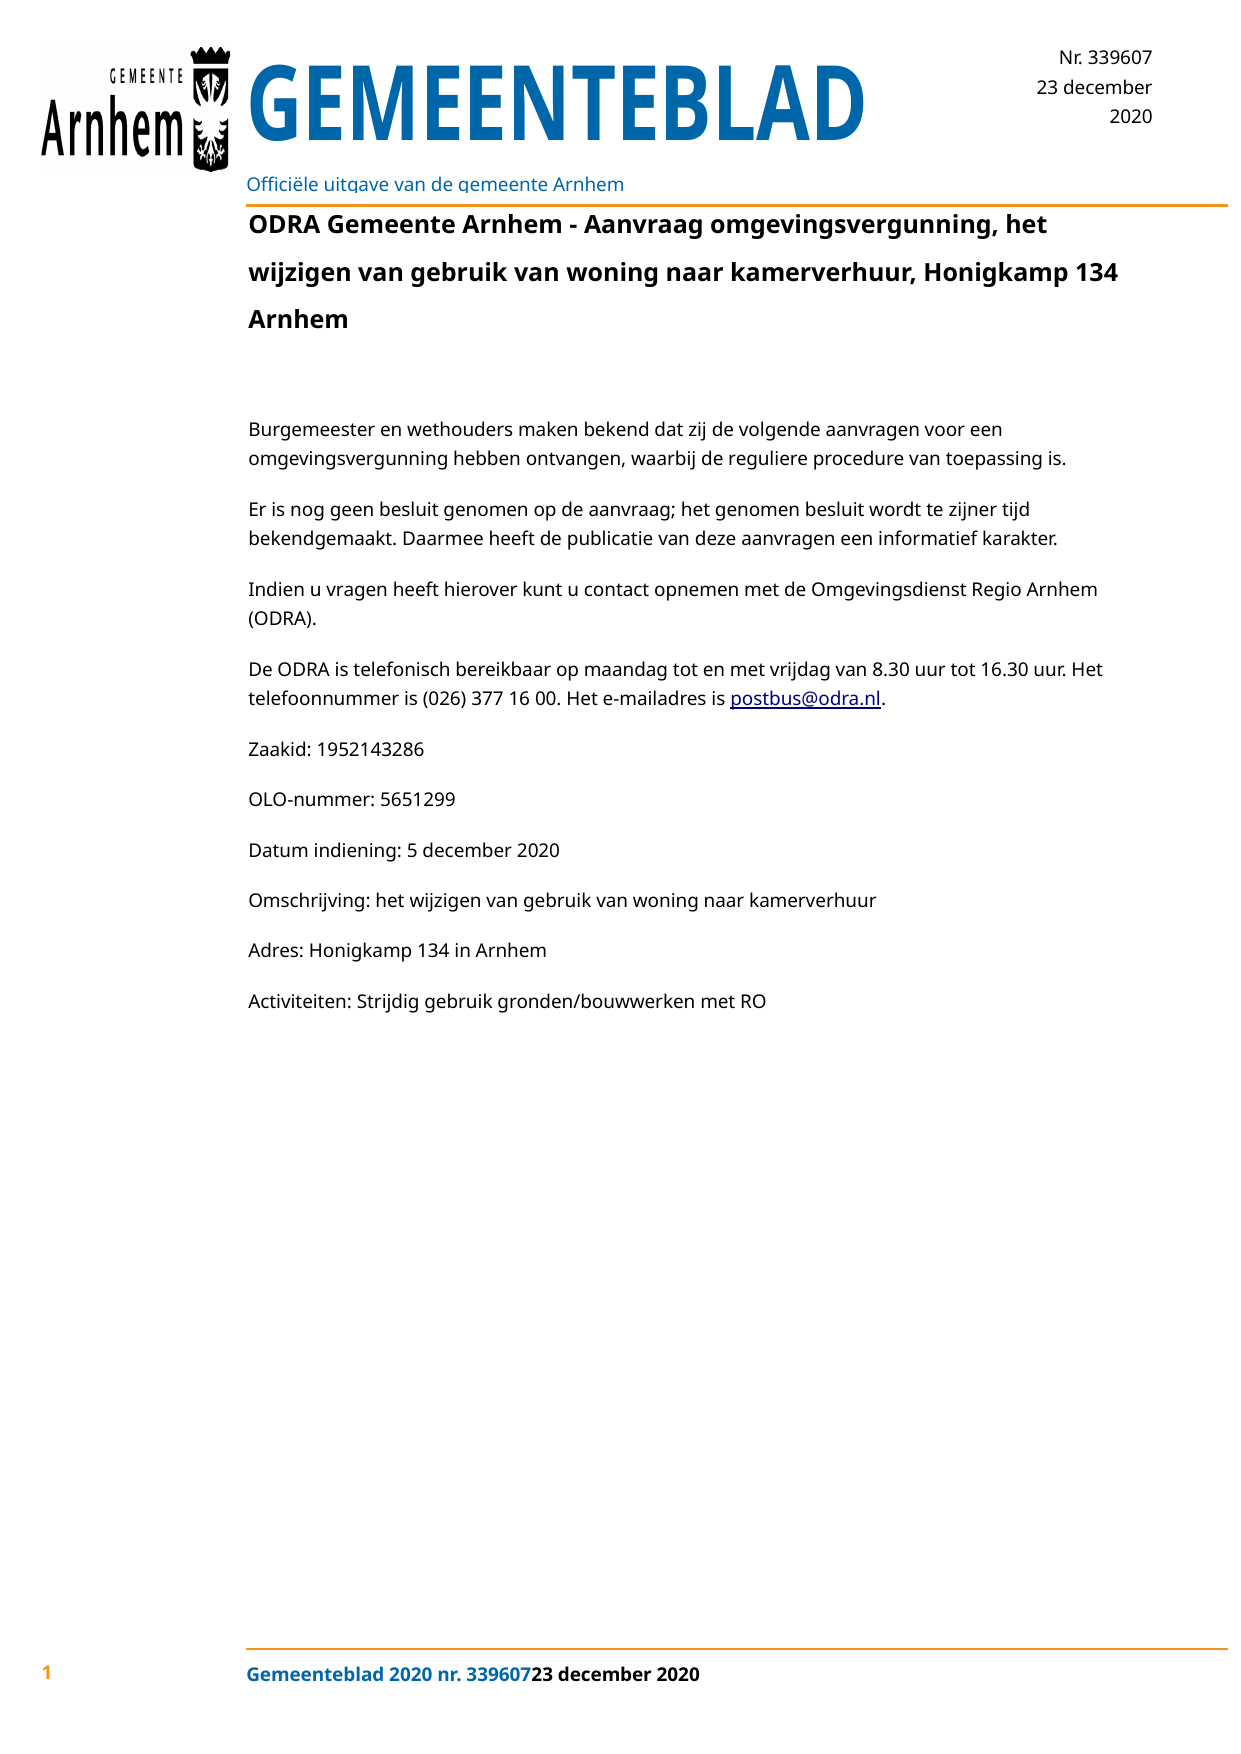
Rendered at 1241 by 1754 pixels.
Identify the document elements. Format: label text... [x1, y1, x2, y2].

text Datum indiening: 5 december 2020 [248, 837, 1152, 862]
text Indien u vragen heeft hierover kunt u contact opnemen met de Omgevingsdienst Regio Arnhem (ODRA). [248, 576, 1152, 631]
text Activiteiten: Strijdig gebruik gronden/bouwwerken met RO [248, 988, 1152, 1014]
text Zaakid: 1952143286 [248, 736, 1152, 762]
picture [41, 47, 231, 172]
text De ODRA is telefonisch bereikbaar op maandag tot en met vrijdag van 8.30 uur tot 16.30 uur. Het telefoonnummer is (026) 377 16 00. Het e-mailadres is postbus@odra.nl. [248, 656, 1152, 711]
text Burgemeester en wethouders maken bekend dat zij de volgende aanvragen voor een omgevingsvergunning hebben ontvangen, waarbij de reguliere procedure van toepassing is. [248, 416, 1152, 471]
text OLO-nummer: 5651299 [248, 786, 1152, 812]
text Omschrijving: het wijzigen van gebruik van woning naar kamerverhuur [248, 887, 1152, 913]
text Er is nog geen besluit genomen op de aanvraag; het genomen besluit wordt te zijner tijd bekendgemaakt. Daarmee heeft de publicatie van deze aanvragen een informatief karakter. [248, 496, 1152, 551]
text Adres: Honigkamp 134 in Arnhem [248, 938, 1152, 963]
text ODRA Gemeente Arnhem - Aanvraag omgevingsvergunning, het wijzigen van gebruik van woning naar kamerverhuur, Honigkamp 134 Arnhem [248, 207, 1152, 336]
